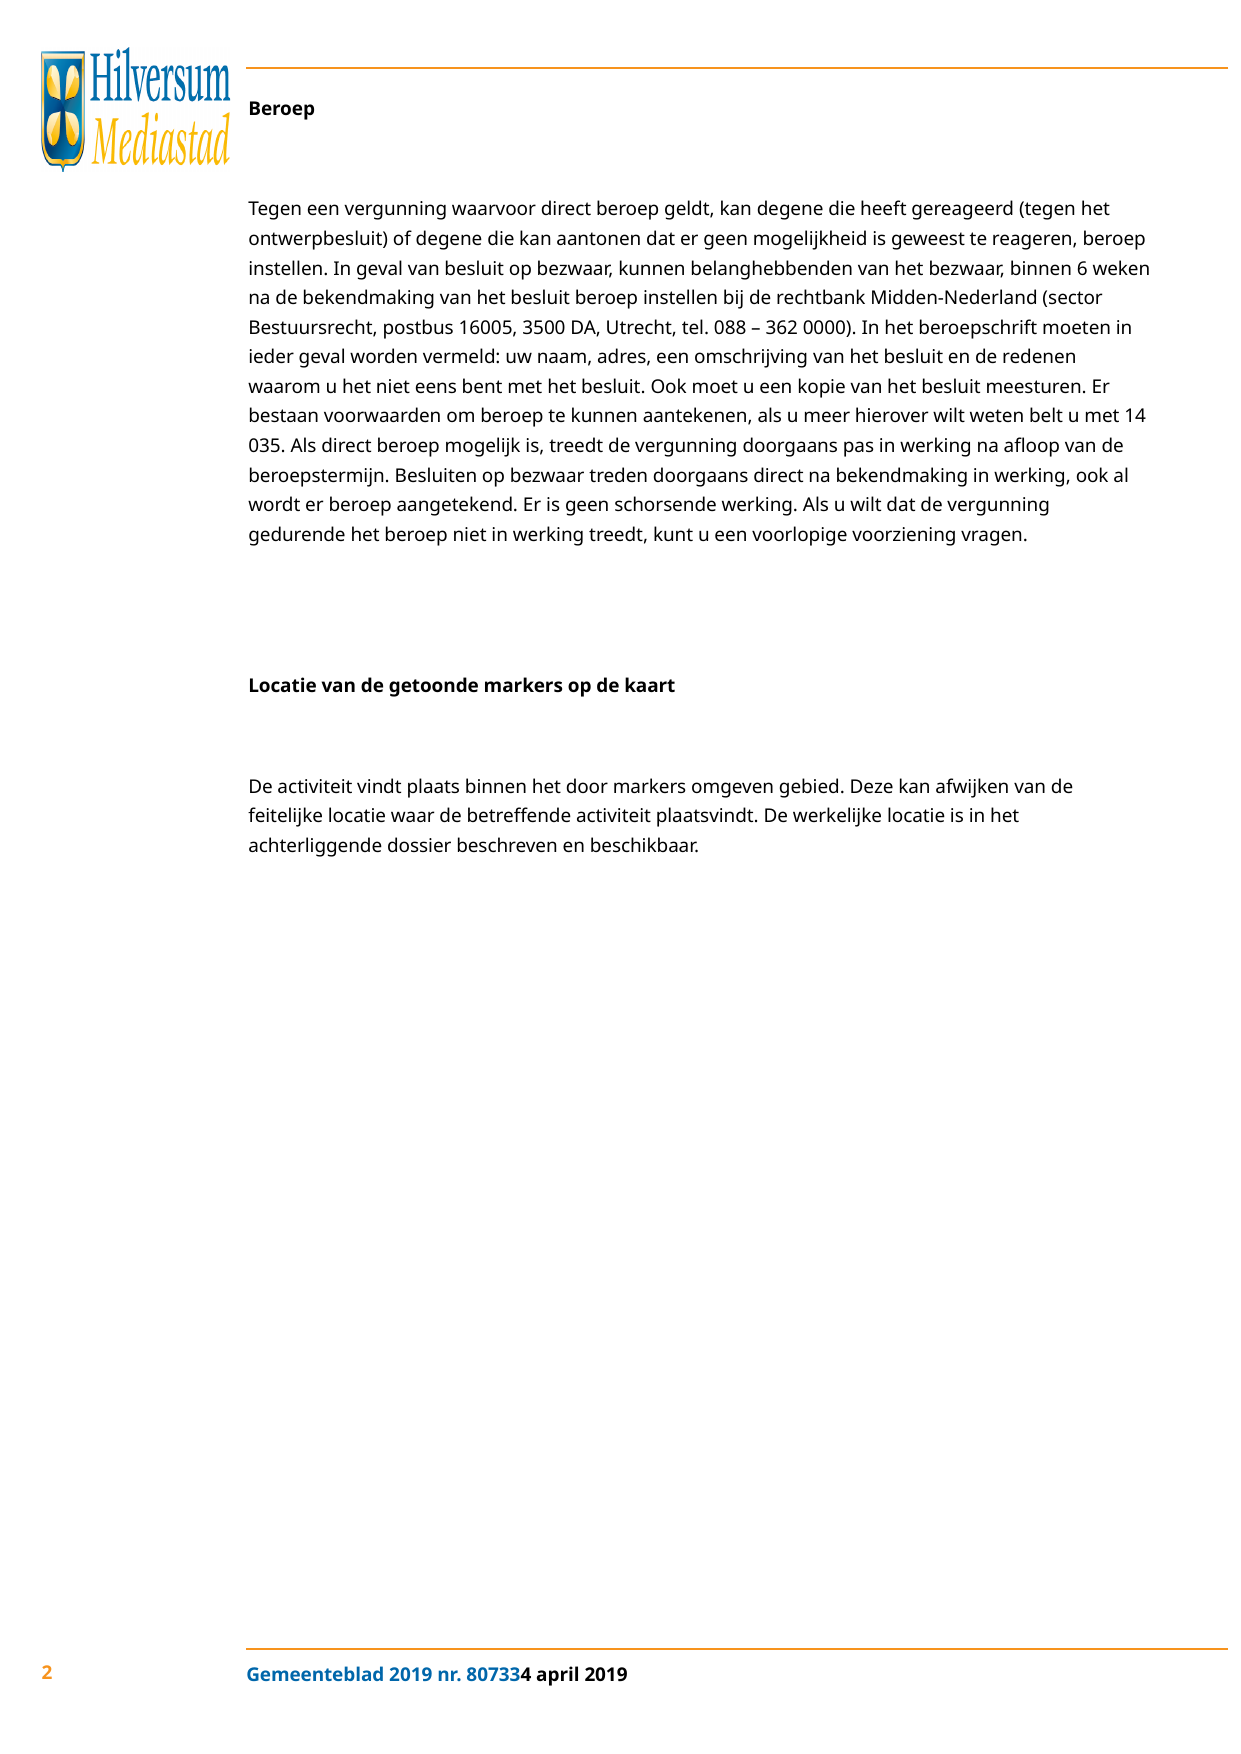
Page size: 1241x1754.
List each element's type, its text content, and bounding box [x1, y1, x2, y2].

text Beroep [248, 95, 1152, 121]
text Locatie van de getoonde markers op de kaart [248, 672, 1152, 698]
picture [41, 47, 231, 172]
text De activiteit vindt plaats binnen het door markers omgeven gebied. Deze kan afwijken van de feitelijke locatie waar de betreffende activiteit plaatsvindt. De werkelijke locatie is in het achterliggende dossier beschreven en beschikbaar. [248, 773, 1152, 858]
text Tegen een vergunning waarvoor direct beroep geldt, kan degene die heeft gereageerd (tegen het ontwerpbesluit) of degene die kan aantonen dat er geen mogelijkheid is geweest te reageren, beroep instellen. In geval van besluit op bezwaar, kunnen belanghebbenden van het bezwaar, binnen 6 weken na de bekendmaking van het besluit beroep instellen bij de rechtbank Midden-Nederland (sector Bestuursrecht, postbus 16005, 3500 DA, Utrecht, tel. 088 – 362 0000). In het beroepschrift moeten in ieder geval worden vermeld: uw naam, adres, een omschrijving van het besluit en de redenen waarom u het niet eens bent met het besluit. Ook moet u een kopie van het besluit meesturen. Er bestaan voorwaarden om beroep te kunnen aantekenen, als u meer hierover wilt weten belt u met 14 035. Als direct beroep mogelijk is, treedt de vergunning doorgaans pas in werking na afloop van de beroepstermijn. Besluiten op bezwaar treden doorgaans direct na bekendmaking in werking, ook al wordt er beroep aangetekend. Er is geen schorsende werking. Als u wilt dat de vergunning gedurende het beroep niet in werking treedt, kunt u een voorlopige voorziening vragen. [248, 196, 1152, 547]
